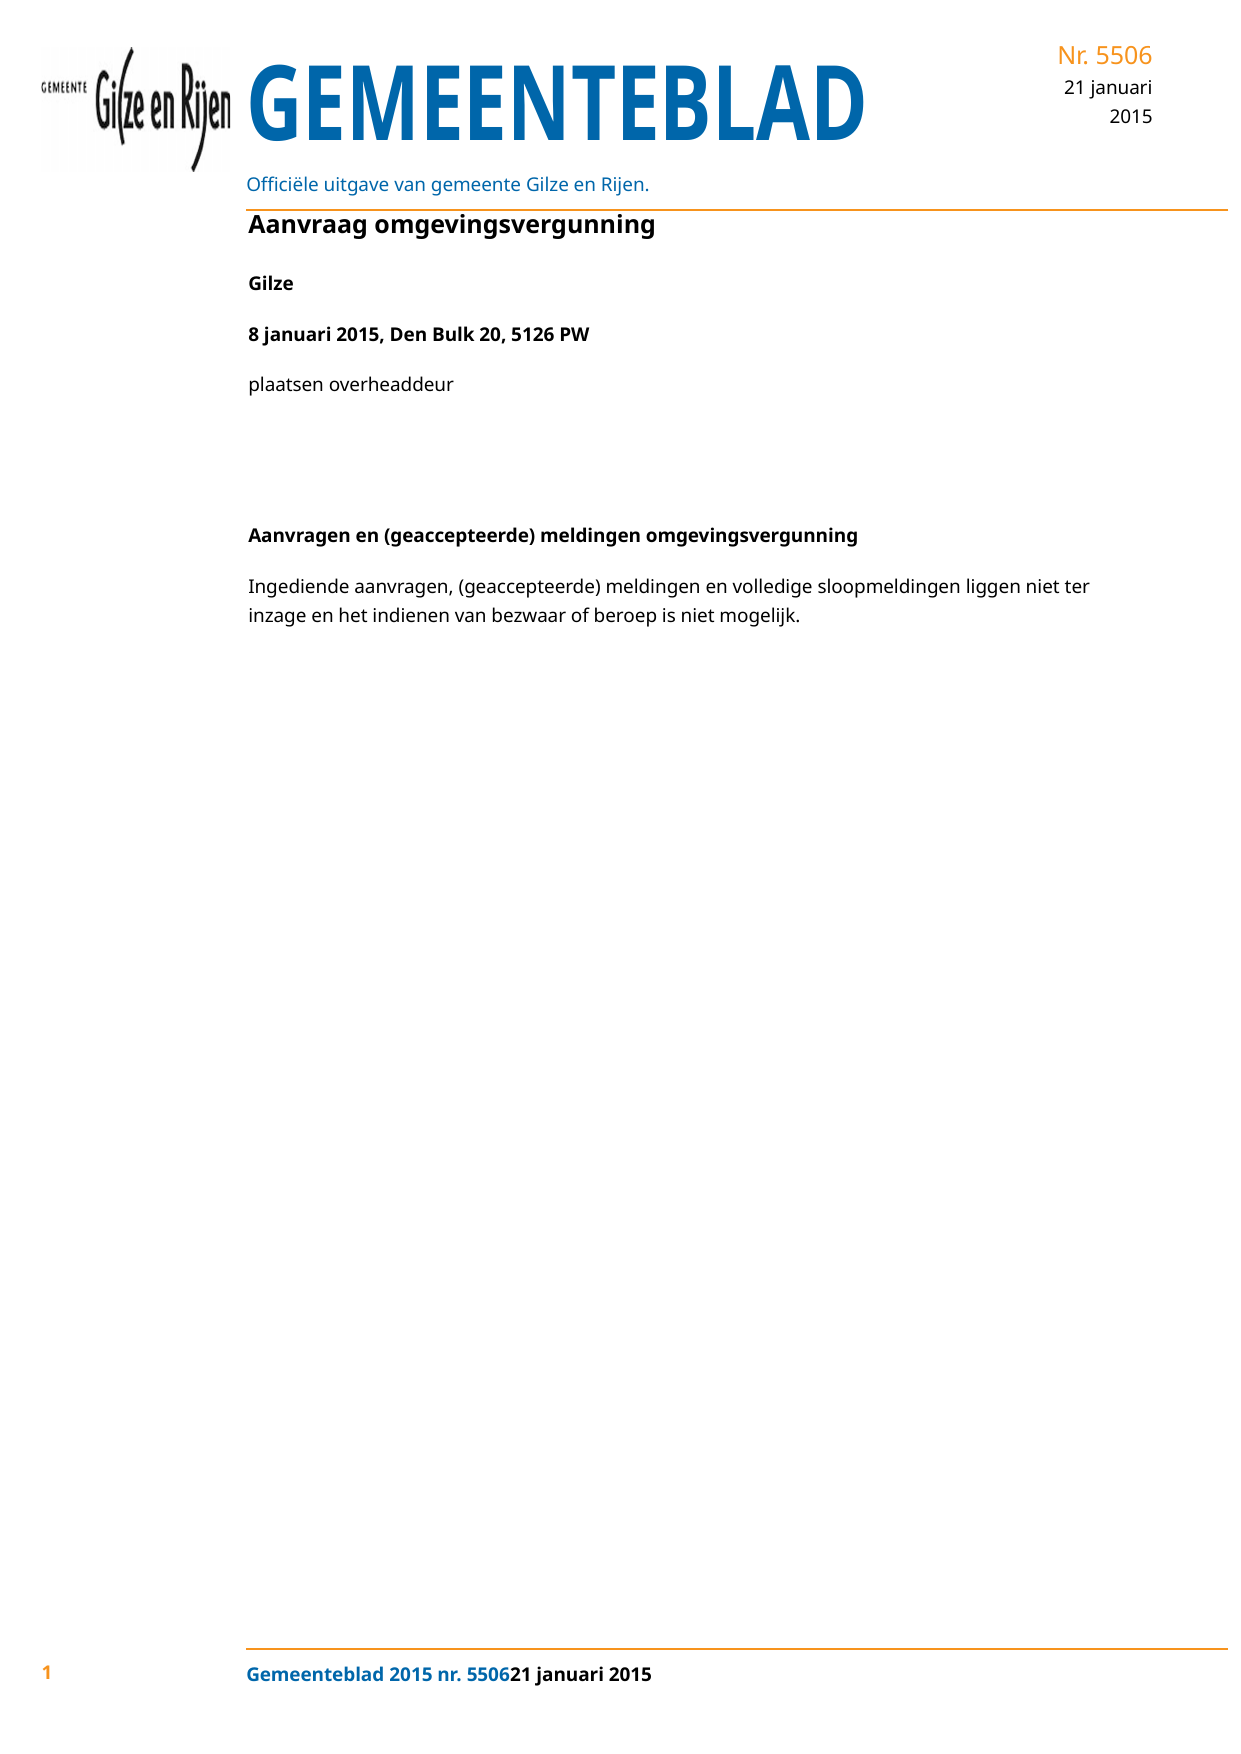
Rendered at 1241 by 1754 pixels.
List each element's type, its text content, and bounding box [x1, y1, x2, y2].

text Aanvragen en (geaccepteerde) meldingen omgevingsvergunning [248, 522, 1152, 548]
text Ingediende aanvragen, (geaccepteerde) meldingen en volledige sloopmeldingen liggen niet ter inzage en het indienen van bezwaar of beroep is niet mogelijk. [248, 573, 1152, 628]
text Gilze [248, 270, 1152, 296]
picture [41, 47, 231, 172]
text Aanvraag omgevingsvergunning [248, 211, 1152, 241]
text 8 januari 2015, Den Bulk 20, 5126 PW [248, 321, 1152, 346]
text plaatsen overheaddeur [248, 371, 1152, 397]
